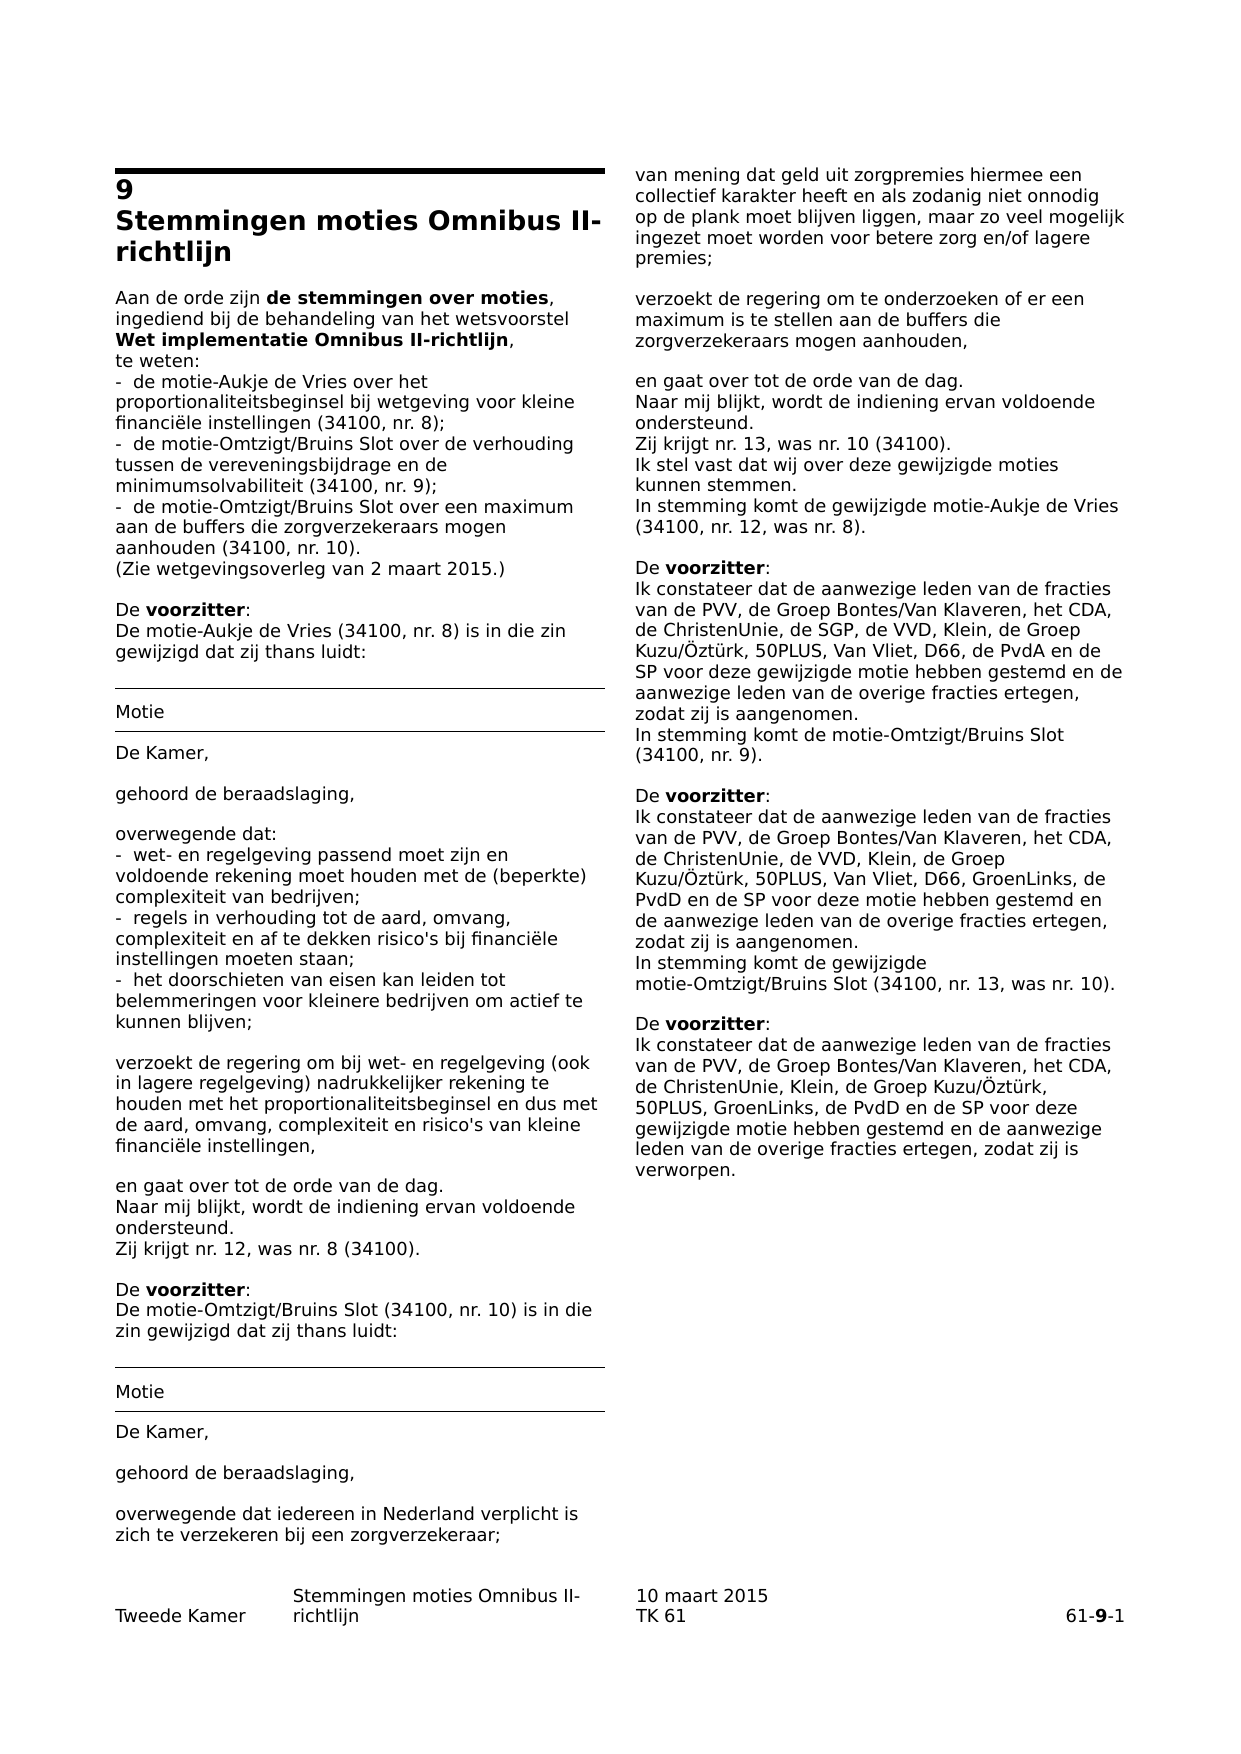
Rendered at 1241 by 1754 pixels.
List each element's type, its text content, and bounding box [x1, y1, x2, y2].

text overwegende dat iedereen in Nederland verplicht is zich te verzekeren bij een zorgverzekeraar; [115, 1504, 605, 1545]
text De voorzitter: [635, 558, 1125, 578]
text gehoord de beraadslaging, [115, 783, 605, 804]
text Zij krijgt nr. 13, was nr. 10 (34100). [635, 433, 1125, 454]
list de motie-Omtzigt/Bruins Slot over een maximum aan de buffers die zorgverzekeraars mogen aanhouden (34100, nr. 10). [115, 496, 605, 559]
text en gaat over tot de orde van de dag. [635, 371, 1125, 392]
text gehoord de beraadslaging, [115, 1463, 605, 1484]
text De voorzitter: [115, 600, 605, 621]
list wet- en regelgeving passend moet zijn en voldoende rekening moet houden met de (beperkte) complexiteit van bedrijven; [115, 845, 605, 907]
text Zij krijgt nr. 12, was nr. 8 (34100). [115, 1238, 605, 1259]
text Motie [115, 702, 605, 723]
text Ik constateer dat de aanwezige leden van de fracties van de PVV, de Groep Bontes/Van Klaveren, het CDA, de ChristenUnie, Klein, de Groep Kuzu/Öztürk, 50PLUS, GroenLinks, de PvdD en de SP voor deze gewijzigde motie hebben gestemd en de aanwezige leden van de overige fracties ertegen, zodat zij is verworpen. [635, 1035, 1125, 1181]
text De voorzitter: [115, 1279, 605, 1300]
list de motie-Aukje de Vries over het proportionaliteitsbeginsel bij wetgeving voor kleine financiële instellingen (34100, nr. 8); [115, 371, 605, 434]
text De Kamer, [115, 743, 605, 763]
list het doorschieten van eisen kan leiden tot belemmeringen voor kleinere bedrijven om actief te kunnen blijven; [115, 970, 605, 1032]
title 9 Stemmingen moties Omnibus II-richtlijn [115, 174, 605, 268]
list de motie-Omtzigt/Bruins Slot over de verhouding tussen de vereveningsbijdrage en de minimumsolvabiliteit (34100, nr. 9); [115, 434, 605, 496]
text De voorzitter: [635, 1014, 1125, 1035]
text verzoekt de regering om te onderzoeken of er een maximum is te stellen aan de buffers die zorgverzekeraars mogen aanhouden, [635, 289, 1125, 351]
text De motie-Omtzigt/Bruins Slot (34100, nr. 10) is in die zin gewijzigd dat zij thans luidt: [115, 1300, 605, 1342]
text en gaat over tot de orde van de dag. [115, 1176, 605, 1197]
text overwegende dat: [115, 824, 605, 845]
text Motie [115, 1382, 605, 1402]
text verzoekt de regering om bij wet- en regelgeving (ook in lagere regelgeving) nadrukkelijker rekening te houden met het proportionaliteitsbeginsel en dus met de aard, omvang, complexiteit en risico's van kleine financiële instellingen, [115, 1052, 605, 1156]
text Naar mij blijkt, wordt de indiening ervan voldoende ondersteund. [115, 1197, 605, 1238]
text Aan de orde zijn de stemmingen over moties, ingediend bij de behandeling van het wetsvoorstel Wet implementatie Omnibus II-richtlijn, [115, 288, 605, 351]
text In stemming komt de motie-Omtzigt/Bruins Slot (34100, nr. 9). [635, 724, 1125, 766]
text De voorzitter: [635, 786, 1125, 807]
list regels in verhouding tot de aard, omvang, complexiteit en af te dekken risico's bij financiële instellingen moeten staan; [115, 907, 605, 970]
text In stemming komt de gewijzigde motie-Aukje de Vries (34100, nr. 12, was nr. 8). [635, 496, 1125, 538]
text De Kamer, [115, 1422, 605, 1443]
text Ik stel vast dat wij over deze gewijzigde moties kunnen stemmen. [635, 454, 1125, 496]
text (Zie wetgevingsoverleg van 2 maart 2015.) [115, 559, 605, 580]
text Ik constateer dat de aanwezige leden van de fracties van de PVV, de Groep Bontes/Van Klaveren, het CDA, de ChristenUnie, de SGP, de VVD, Klein, de Groep Kuzu/Öztürk, 50PLUS, Van Vliet, D66, de PvdA en de SP voor deze gewijzigde motie hebben gestemd en de aanwezige leden van de overige fracties ertegen, zodat zij is aangenomen. [635, 578, 1125, 724]
text In stemming komt de gewijzigde motie-Omtzigt/Bruins Slot (34100, nr. 13, was nr. 10). [635, 952, 1125, 994]
text De motie-Aukje de Vries (34100, nr. 8) is in die zin gewijzigd dat zij thans luidt: [115, 621, 605, 662]
text te weten: [115, 351, 605, 371]
text Ik constateer dat de aanwezige leden van de fracties van de PVV, de Groep Bontes/Van Klaveren, het CDA, de ChristenUnie, de VVD, Klein, de Groep Kuzu/Öztürk, 50PLUS, Van Vliet, D66, GroenLinks, de PvdD en de SP voor deze motie hebben gestemd en de aanwezige leden van de overige fracties ertegen, zodat zij is aangenomen. [635, 807, 1125, 952]
text van mening dat geld uit zorgpremies hiermee een collectief karakter heeft en als zodanig niet onnodig op de plank moet blijven liggen, maar zo veel mogelijk ingezet moet worden voor betere zorg en/of lagere premies; [635, 165, 1125, 269]
text Naar mij blijkt, wordt de indiening ervan voldoende ondersteund. [635, 392, 1125, 433]
